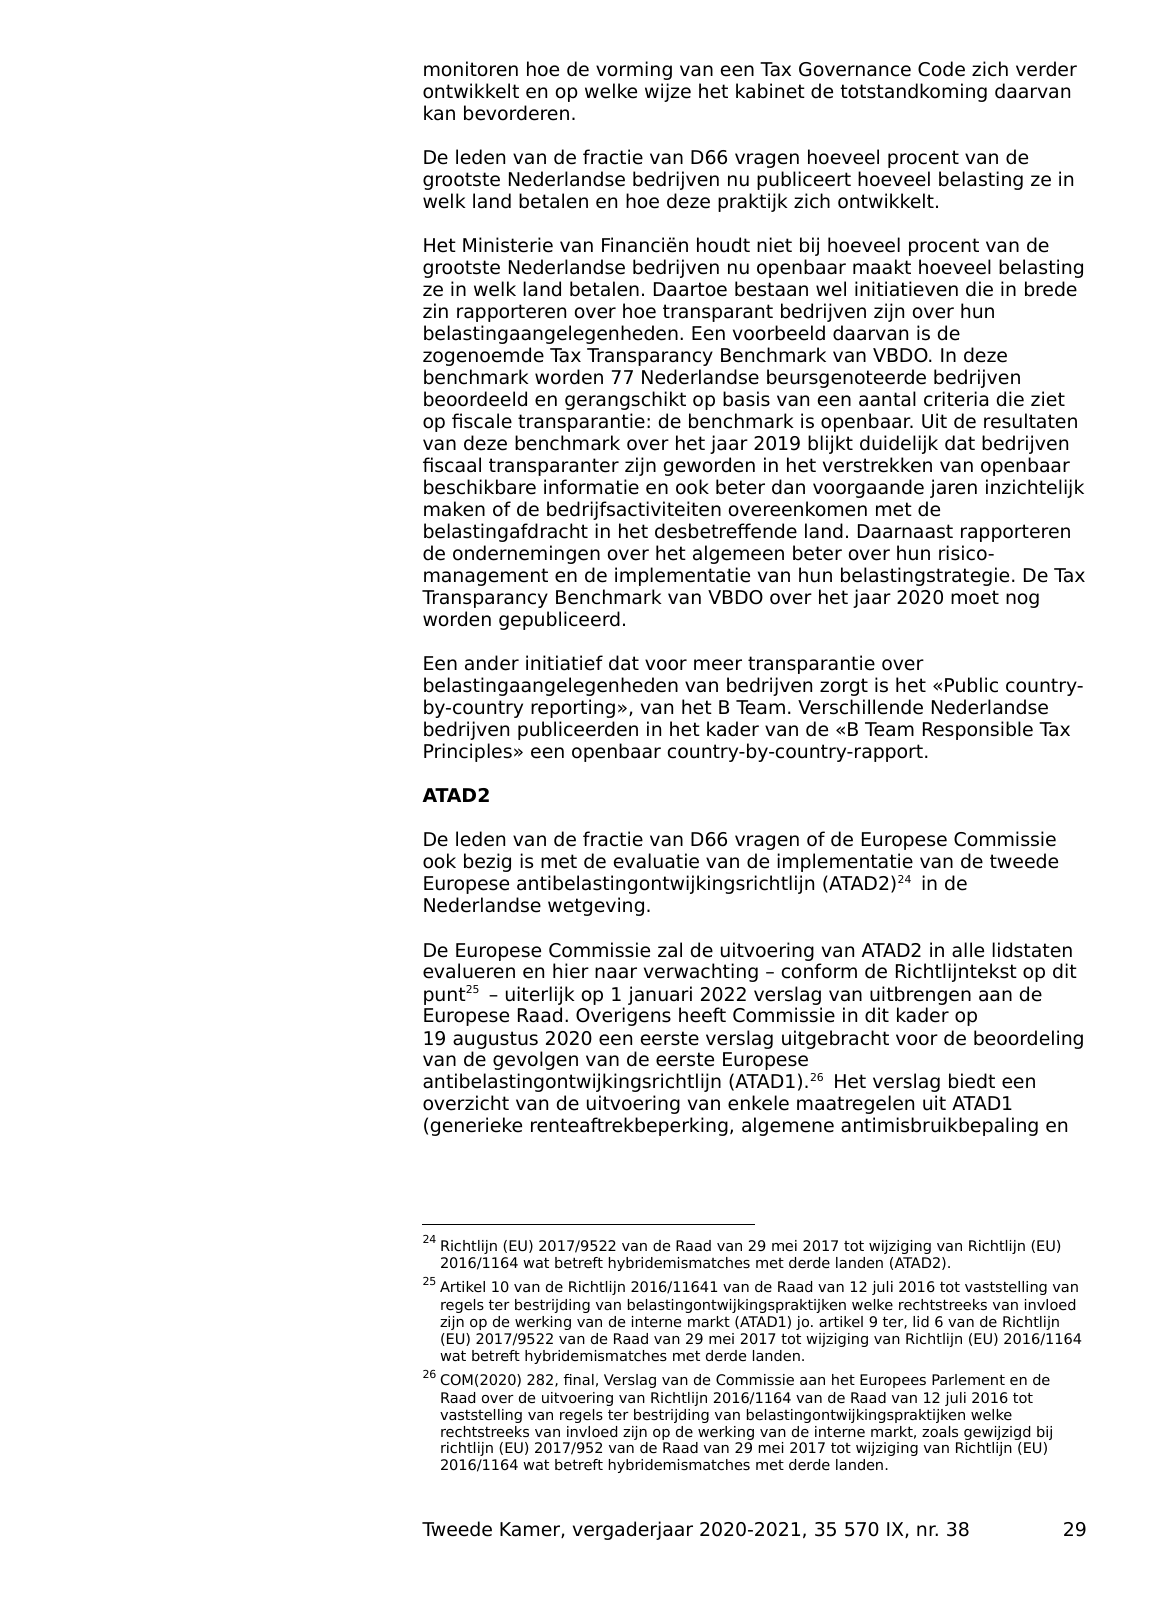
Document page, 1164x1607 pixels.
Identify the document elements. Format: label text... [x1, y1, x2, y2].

text De leden van de fractie van D66 vragen of de Europese Commissie ook bezig is met de evaluatie van de implementatie van de tweede Europese antibelastingontwijkingsrichtlijn (ATAD2) in de Nederlandse wetgeving. [422, 829, 1087, 917]
text De Europese Commissie zal de uitvoering van ATAD2 in alle lidstaten evalueren en hier naar verwachting – conform de Richtlijntekst op dit punt – uiterlijk op 1 januari 2022 verslag van uitbrengen aan de Europese Raad. Overigens heeft Commissie in dit kader op 19 augustus 2020 een eerste verslag uitgebracht voor de beoordeling van de gevolgen van de eerste Europese antibelastingontwijkingsrichtlijn (ATAD1). Het verslag biedt een overzicht van de uitvoering van enkele maatregelen uit ATAD1 (generieke renteaftrekbeperking, algemene antimisbruikbepaling en [422, 939, 1087, 1137]
text Het Ministerie van Financiën houdt niet bij hoeveel procent van de grootste Nederlandse bedrijven nu openbaar maakt hoeveel belasting ze in welk land betalen. Daartoe bestaan wel initiatieven die in brede zin rapporteren over hoe transparant bedrijven zijn over hun belastingaangelegenheden. Een voorbeeld daarvan is de zogenoemde Tax Transparancy Benchmark van VBDO. In deze benchmark worden 77 Nederlandse beursgenoteerde bedrijven beoordeeld en gerangschikt op basis van een aantal criteria die ziet op fiscale transparantie: de benchmark is openbaar. Uit de resultaten van deze benchmark over het jaar 2019 blijkt duidelijk dat bedrijven fiscaal transparanter zijn geworden in het verstrekken van openbaar beschikbare informatie en ook beter dan voorgaande jaren inzichtelijk maken of de bedrijfsactiviteiten overeenkomen met de belastingafdracht in het desbetreffende land. Daarnaast rapporteren de ondernemingen over het algemeen beter over hun risico-management en de implementatie van hun belastingstrategie. De Tax Transparancy Benchmark van VBDO over het jaar 2020 moet nog worden gepubliceerd. [422, 235, 1087, 631]
text Een ander initiatief dat voor meer transparantie over belastingaangelegenheden van bedrijven zorgt is het «Public country-by-country reporting», van het B Team. Verschillende Nederlandse bedrijven publiceerden in het kader van de «B Team Responsible Tax Principles» een openbaar country-by-country-rapport. [422, 653, 1087, 763]
text De leden van de fractie van D66 vragen hoeveel procent van de grootste Nederlandse bedrijven nu publiceert hoeveel belasting ze in welk land betalen en hoe deze praktijk zich ontwikkelt. [422, 147, 1087, 213]
subtitle ATAD2 [422, 785, 1087, 807]
text Richtlijn (EU) 2017/9522 van de Raad van 29 mei 2017 tot wijziging van Richtlijn (EU) 2016/1164 wat betreft hybridemismatches met derde landen (ATAD2). [422, 1233, 1087, 1272]
text Artikel 10 van de Richtlijn 2016/11641 van de Raad van 12 juli 2016 tot vaststelling van regels ter bestrijding van belastingontwijkingspraktijken welke rechtstreeks van invloed zijn op de werking van de interne markt (ATAD1) jo. artikel 9 ter, lid 6 van de Richtlijn (EU) 2017/9522 van de Raad van 29 mei 2017 tot wijziging van Richtlijn (EU) 2016/1164 wat betreft hybridemismatches met derde landen. [422, 1275, 1087, 1365]
text monitoren hoe de vorming van een Tax Governance Code zich verder ontwikkelt en op welke wijze het kabinet de totstandkoming daarvan kan bevorderen. [422, 59, 1087, 125]
text COM(2020) 282, final, Verslag van de Commissie aan het Europees Parlement en de Raad over de uitvoering van Richtlijn 2016/1164 van de Raad van 12 juli 2016 tot vaststelling van regels ter bestrijding van belastingontwijkingspraktijken welke rechtstreeks van invloed zijn op de werking van de interne markt, zoals gewijzigd bij richtlijn (EU) 2017/952 van de Raad van 29 mei 2017 tot wijziging van Richtlijn (EU) 2016/1164 wat betreft hybridemismatches met derde landen. [422, 1368, 1087, 1474]
